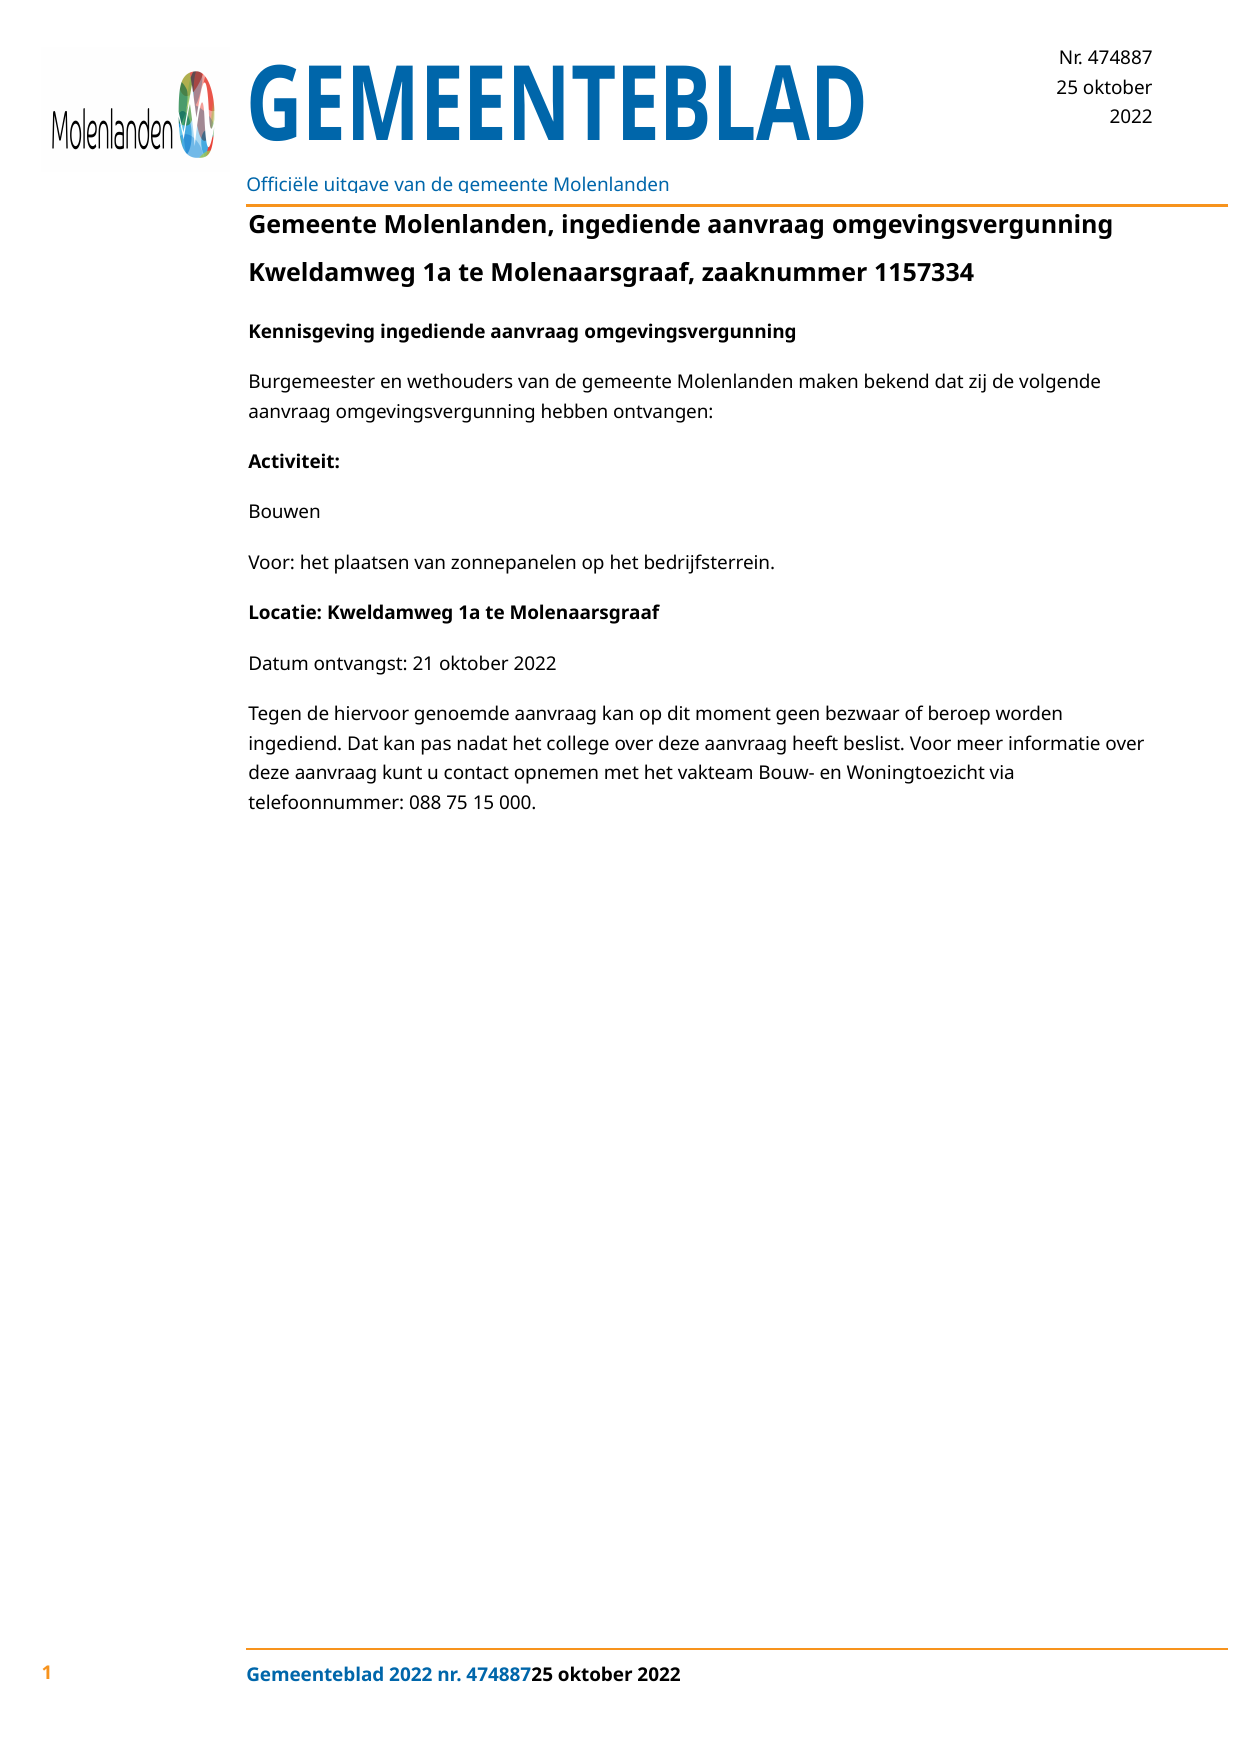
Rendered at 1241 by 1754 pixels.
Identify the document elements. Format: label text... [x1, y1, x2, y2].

text Gemeente Molenlanden, ingediende aanvraag omgevingsvergunning Kweldamweg 1a te Molenaarsgraaf, zaaknummer 1157334 [248, 207, 1152, 288]
text Voor: het plaatsen van zonnepanelen op het bedrijfsterrein. [248, 549, 1152, 575]
text Tegen de hiervoor genoemde aanvraag kan op dit moment geen bezwaar of beroep worden ingediend. Dat kan pas nadat het college over deze aanvraag heeft beslist. Voor meer informatie over deze aanvraag kunt u contact opnemen met het vakteam Bouw- en Woningtoezicht via telefoonnummer: 088 75 15 000. [248, 700, 1152, 815]
text Burgemeester en wethouders van de gemeente Molenlanden maken bekend dat zij de volgende aanvraag omgevingsvergunning hebben ontvangen: [248, 368, 1152, 424]
picture [41, 47, 231, 172]
text Datum ontvangst: 21 oktober 2022 [248, 650, 1152, 676]
text Locatie: Kweldamweg 1a te Molenaarsgraaf [248, 599, 1152, 625]
text Kennisgeving ingediende aanvraag omgevingsvergunning [248, 318, 1152, 344]
text Bouwen [248, 499, 1152, 524]
text Activiteit: [248, 448, 1152, 474]
